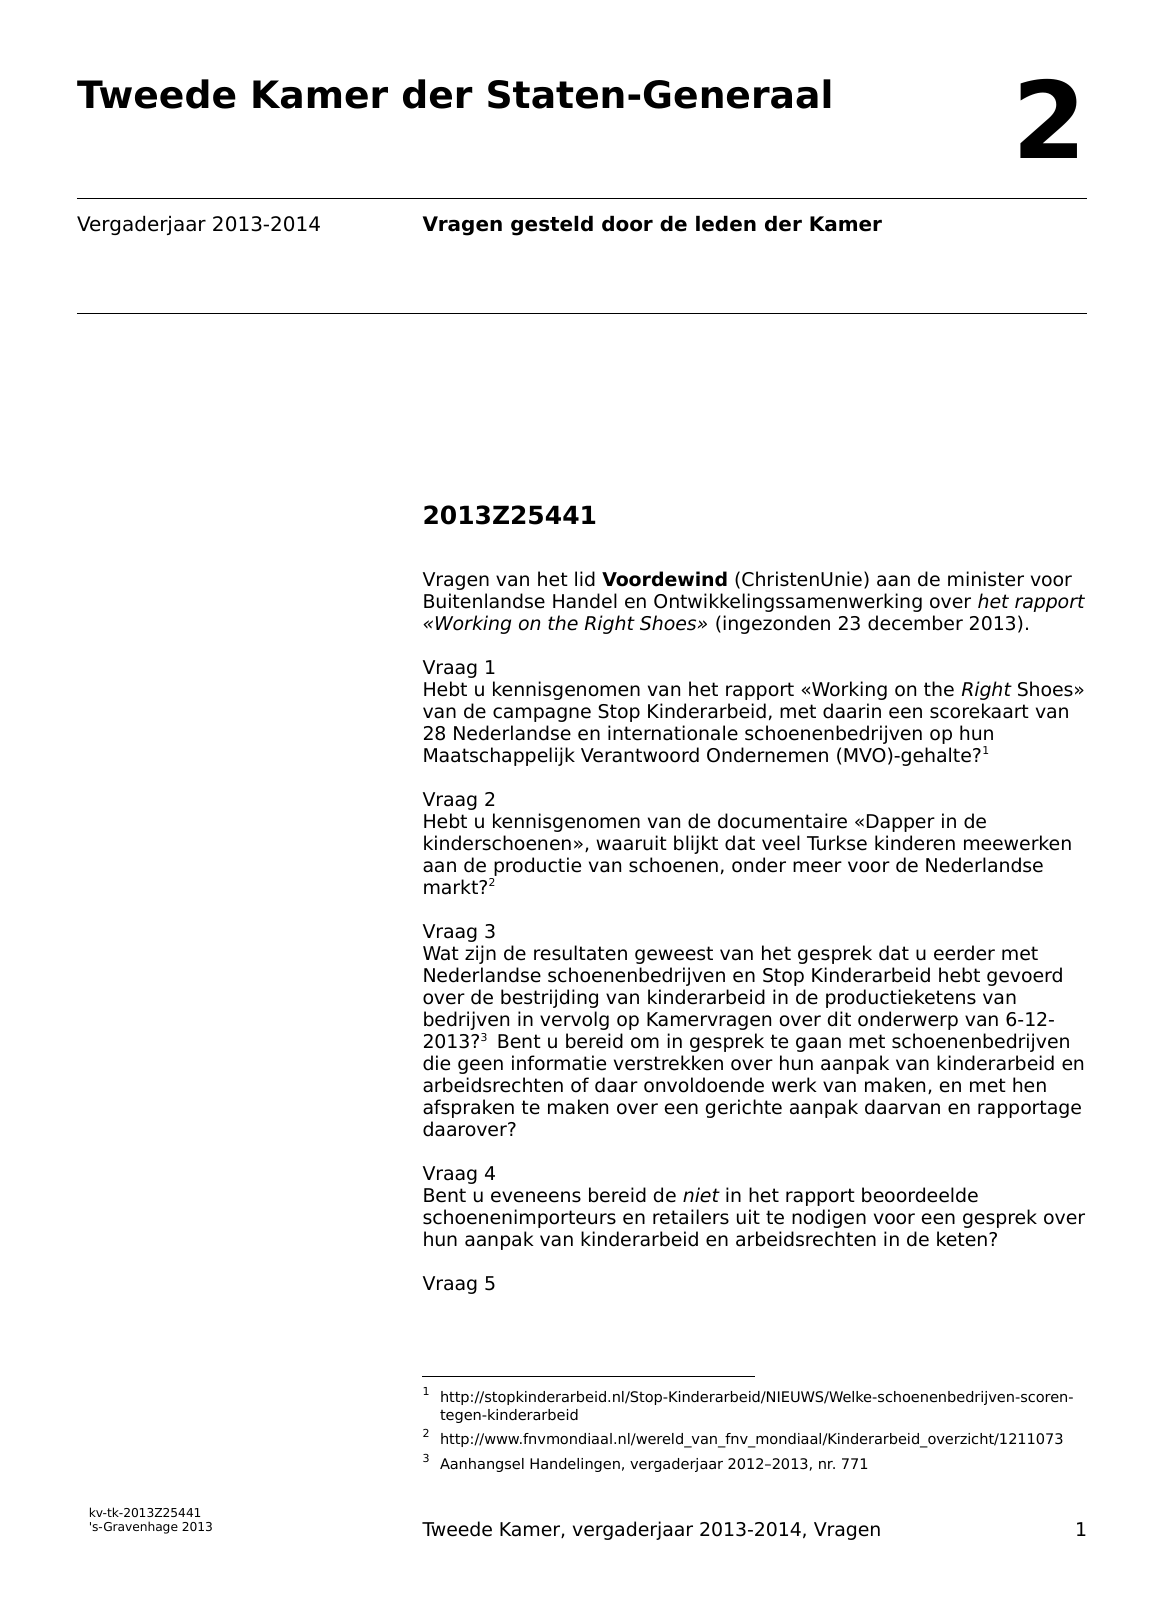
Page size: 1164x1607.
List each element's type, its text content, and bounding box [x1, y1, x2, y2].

table_cell Vergaderjaar 2013-2014 [77, 199, 422, 313]
text Vraag 4 [422, 1163, 1087, 1185]
table_cell Vragen gesteld door de leden der Kamer [422, 199, 1087, 313]
text 2013Z25441 [422, 501, 1087, 531]
text http://www.fnvmondiaal.nl/wereld_van_fnv_mondiaal/Kinderarbeid_overzicht/1211073 [422, 1427, 1087, 1449]
text Bent u eveneens bereid de niet in het rapport beoordeelde schoenenimporteurs en retailers uit te nodigen voor een gesprek over hun aanpak van kinderarbeid en arbeidsrechten in de keten? [422, 1185, 1087, 1251]
text Vraag 5 [422, 1273, 1087, 1295]
text Hebt u kennisgenomen van het rapport «Working on the Right Shoes» van de campagne Stop Kinderarbeid, met daarin een scorekaart van 28 Nederlandse en internationale schoenenbedrijven op hun Maatschappelijk Verantwoord Ondernemen (MVO)-gehalte? [422, 679, 1087, 767]
text 's-Gravenhage 2013 [88, 1520, 323, 1534]
text Vragen van het lid Voordewind (ChristenUnie) aan de minister voor Buitenlandse Handel en Ontwikkelingssamenwerking over het rapport «Working on the Right Shoes» (ingezonden 23 december 2013). [422, 569, 1087, 635]
text Hebt u kennisgenomen van de documentaire «Dapper in de kinderschoenen», waaruit blijkt dat veel Turkse kinderen meewerken aan de productie van schoenen, onder meer voor de Nederlandse markt? [422, 811, 1087, 899]
text Vraag 1 [422, 657, 1087, 679]
text Wat zijn de resultaten geweest van het gesprek dat u eerder met Nederlandse schoenenbedrijven en Stop Kinderarbeid hebt gevoerd over de bestrijding van kinderarbeid in de productieketens van bedrijven in vervolg op Kamervragen over dit onderwerp van 6-12-2013? Bent u bereid om in gesprek te gaan met schoenenbedrijven die geen informatie verstrekken over hun aanpak van kinderarbeid en arbeidsrechten of daar onvoldoende werk van maken, en met hen afspraken te maken over een gerichte aanpak daarvan en rapportage daarover? [422, 943, 1087, 1141]
text http://stopkinderarbeid.nl/Stop-Kinderarbeid/NIEUWS/Welke-schoenenbedrijven-scoren-tegen-kinderarbeid [422, 1385, 1087, 1424]
text Vraag 3 [422, 921, 1087, 943]
text Vraag 2 [422, 789, 1087, 811]
text kv-tk-2013Z25441 [88, 1506, 323, 1520]
table_header 2 [886, 59, 1087, 198]
table_header Tweede Kamer der Staten-Generaal [77, 59, 886, 198]
text Aanhangsel Handelingen, vergaderjaar 2012–2013, nr. 771 [422, 1452, 1087, 1474]
